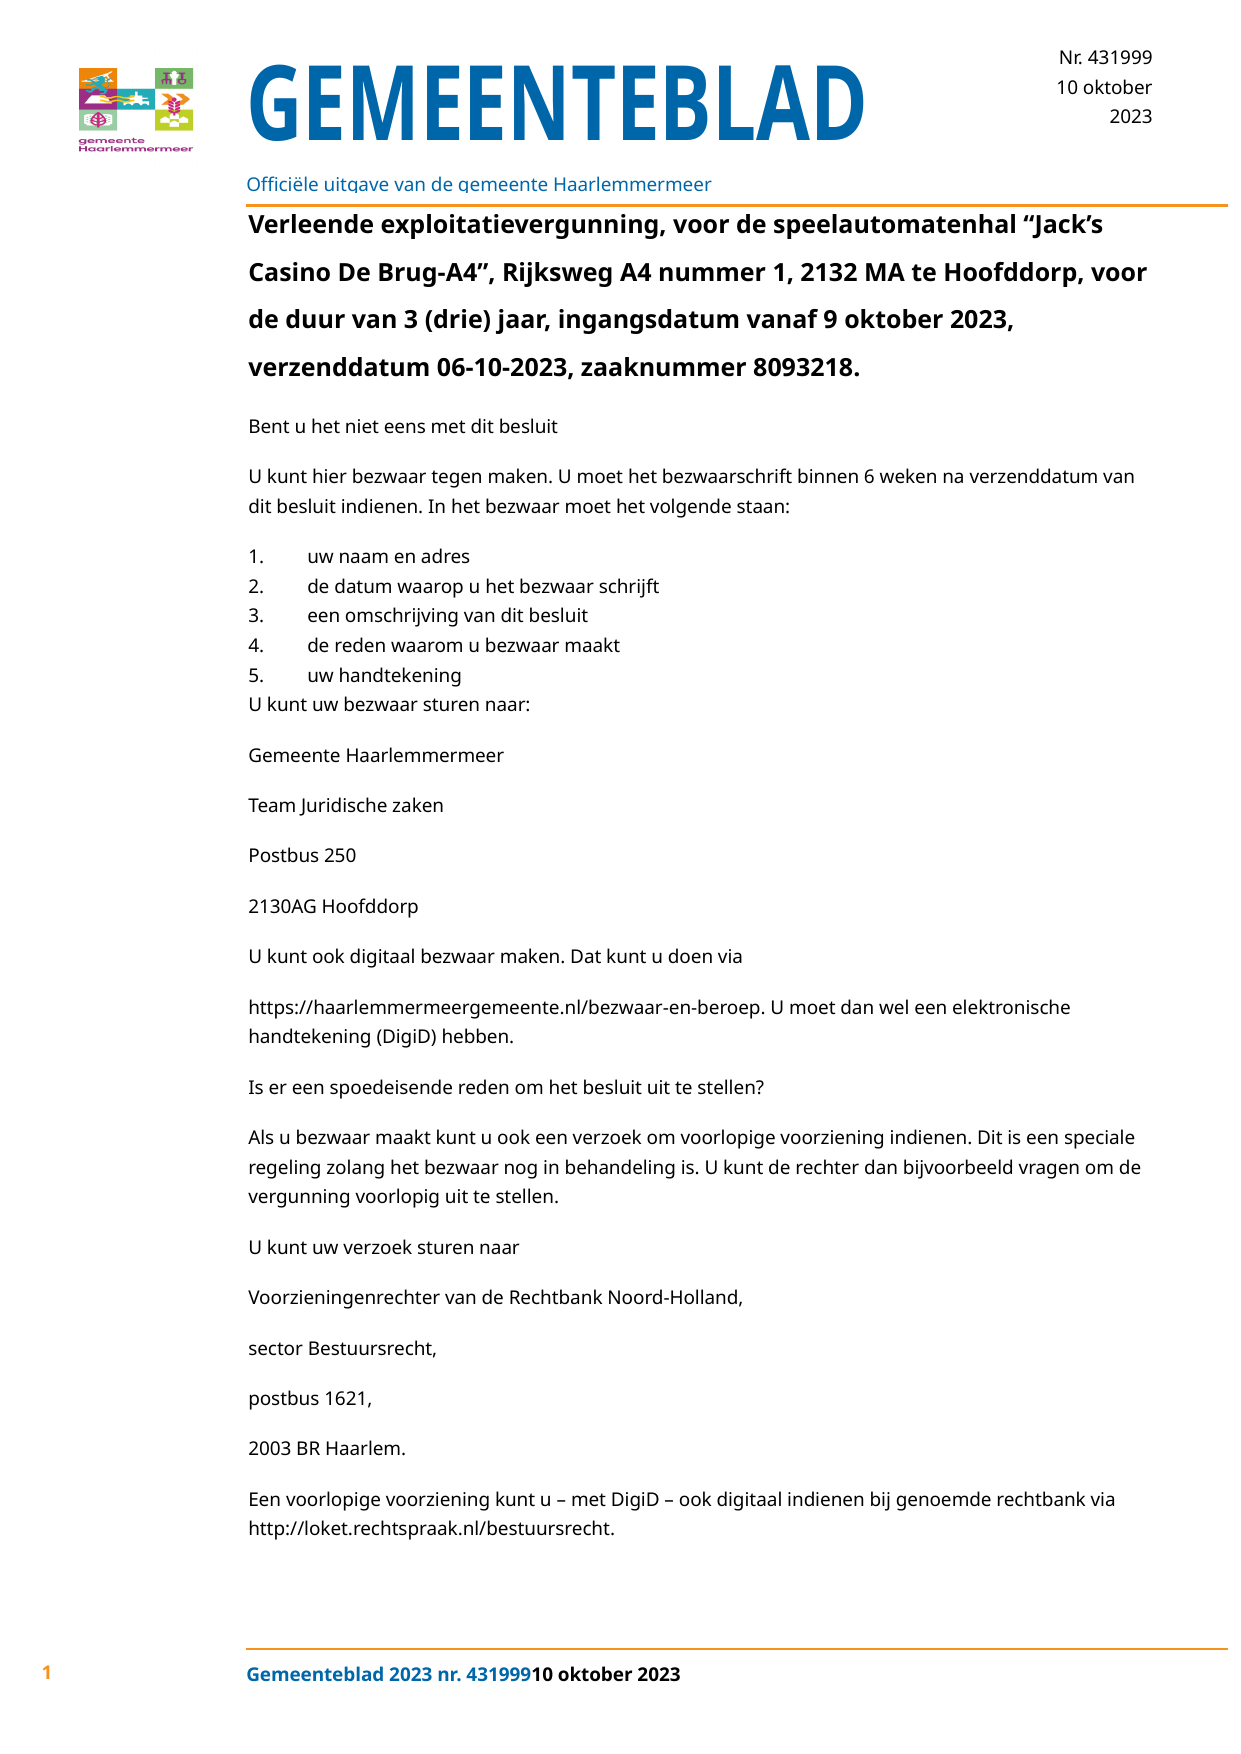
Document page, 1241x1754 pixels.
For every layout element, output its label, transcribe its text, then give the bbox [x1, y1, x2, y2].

text U kunt uw bezwaar sturen naar: [248, 691, 1152, 717]
list een omschrijving van dit besluit [248, 603, 1152, 628]
text postbus 1621, [248, 1385, 1152, 1411]
text https://haarlemmermeergemeente.nl/bezwaar-en-beroep. U moet dan wel een elektronische handtekening (DigiD) hebben. [248, 994, 1152, 1049]
list de reden waarom u bezwaar maakt [248, 632, 1152, 658]
text Team Juridische zaken [248, 792, 1152, 818]
text Bent u het niet eens met dit besluit [248, 413, 1152, 439]
text sector Bestuursrecht, [248, 1335, 1152, 1361]
text 2003 BR Haarlem. [248, 1436, 1152, 1461]
text Voorzieningenrechter van de Rechtbank Noord-Holland, [248, 1284, 1152, 1310]
text U kunt hier bezwaar tegen maken. U moet het bezwaarschrift binnen 6 weken na verzenddatum van dit besluit indienen. In het bezwaar moet het volgende staan: [248, 463, 1152, 519]
list de datum waarop u het bezwaar schrijft [248, 573, 1152, 599]
list uw naam en adres [248, 543, 1152, 569]
text U kunt uw verzoek sturen naar [248, 1234, 1152, 1260]
text Is er een spoedeisende reden om het besluit uit te stellen? [248, 1074, 1152, 1100]
text Verleende exploitatievergunning, voor de speelautomatenhal “Jack’s Casino De Brug-A4”, Rijksweg A4 nummer 1, 2132 MA te Hoofddorp, voor de duur van 3 (drie) jaar, ingangsdatum vanaf 9 oktober 2023, verzenddatum 06-10-2023, zaaknummer 8093218. [248, 207, 1152, 384]
picture [41, 47, 231, 172]
text U kunt ook digitaal bezwaar maken. Dat kunt u doen via [248, 943, 1152, 969]
text Gemeente Haarlemmermeer [248, 742, 1152, 768]
text Een voorlopige voorziening kunt u – met DigiD – ook digitaal indienen bij genoemde rechtbank via http://loket.rechtspraak.nl/bestuursrecht. [248, 1486, 1152, 1541]
text Als u bezwaar maakt kunt u ook een verzoek om voorlopige voorziening indienen. Dit is een speciale regeling zolang het bezwaar nog in behandeling is. U kunt de rechter dan bijvoorbeeld vragen om de vergunning voorlopig uit te stellen. [248, 1124, 1152, 1209]
text 2130AG Hoofddorp [248, 893, 1152, 919]
text Postbus 250 [248, 843, 1152, 868]
list uw handtekening [248, 662, 1152, 688]
